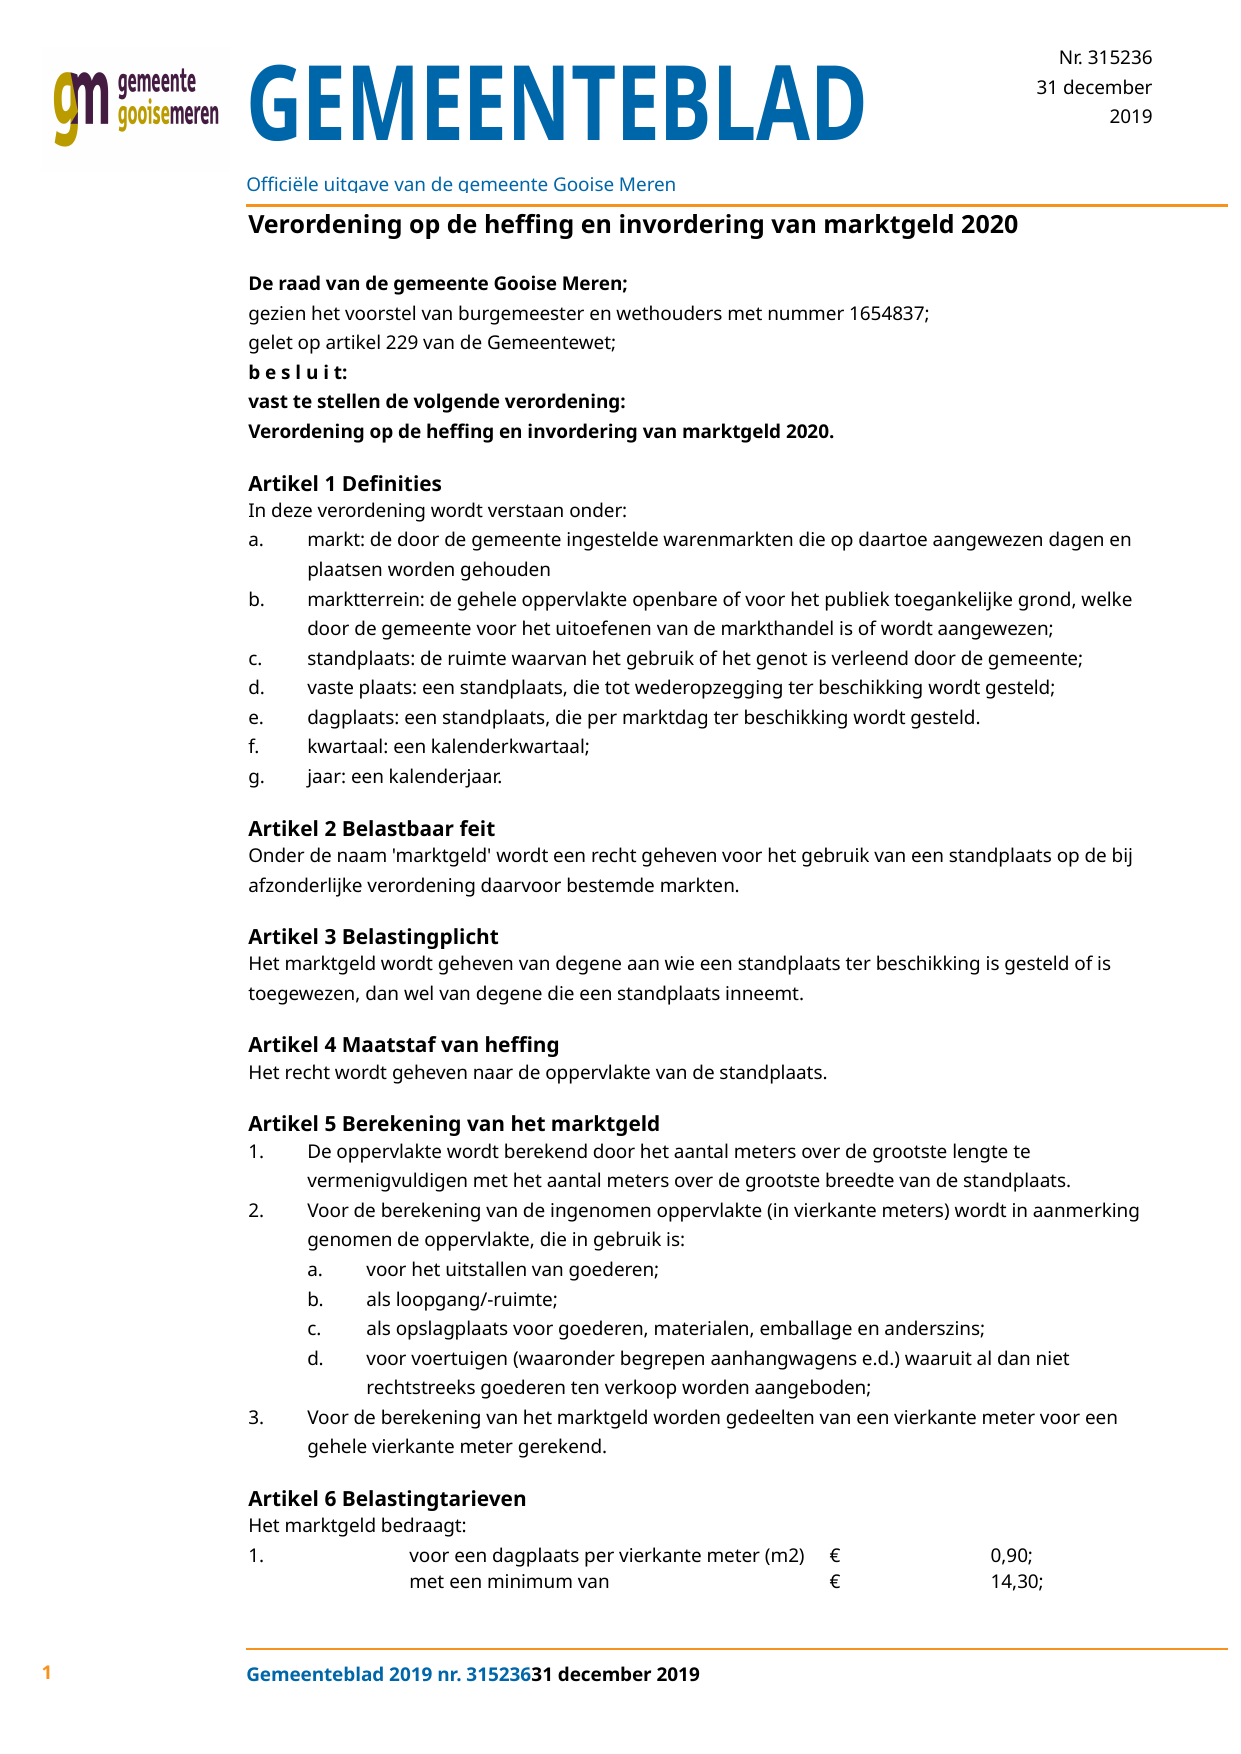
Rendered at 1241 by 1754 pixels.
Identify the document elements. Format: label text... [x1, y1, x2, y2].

table_cell met een minimum van [409, 1568, 829, 1594]
text Verordening op de heffing en invordering van marktgeld 2020. [248, 418, 1152, 444]
list jaar: een kalenderjaar. [248, 763, 1152, 789]
text De raad van de gemeente Gooise Meren; [248, 270, 1152, 296]
list De oppervlakte wordt berekend door het aantal meters over de grootste lengte te vermenigvuldigen met het aantal meters over de grootste breedte van de standplaats. [248, 1138, 1152, 1193]
list kwartaal: een kalenderkwartaal; [248, 734, 1152, 759]
table_header 0,90; [990, 1542, 1152, 1568]
text Artikel 4 Maatstaf van heffing [248, 1031, 1152, 1059]
table_header voor een dagplaats per vierkante meter (m2) [409, 1542, 829, 1568]
list Voor de berekening van het marktgeld worden gedeelten van een vierkante meter voor een gehele vierkante meter gerekend. [248, 1404, 1152, 1459]
list dagplaats: een standplaats, die per marktdag ter beschikking wordt gesteld. [248, 704, 1152, 730]
text gezien het voorstel van burgemeester en wethouders met nummer 1654837; [248, 300, 1152, 326]
list voor het uitstallen van goederen; [307, 1256, 1152, 1282]
list Voor de berekening van de ingenomen oppervlakte (in vierkante meters) wordt in aanmerking genomen de oppervlakte, die in gebruik is: [248, 1197, 1152, 1252]
list als opslagplaats voor goederen, materialen, emballage en anderszins; [307, 1315, 1152, 1341]
picture [41, 47, 231, 172]
table_cell 14,30; [990, 1568, 1152, 1594]
text Het marktgeld wordt geheven van degene aan wie een standplaats ter beschikking is gesteld of is toegewezen, dan wel van degene die een standplaats inneemt. [248, 951, 1152, 1006]
table_header € [829, 1542, 990, 1568]
text Artikel 5 Berekening van het marktgeld [248, 1109, 1152, 1138]
list markt: de door de gemeente ingestelde warenmarkten die op daartoe aangewezen dagen en plaatsen worden gehouden [248, 527, 1152, 582]
text Artikel 3 Belastingplicht [248, 922, 1152, 951]
text vast te stellen de volgende verordening: [248, 389, 1152, 414]
text Verordening op de heffing en invordering van marktgeld 2020 [248, 207, 1152, 241]
text Artikel 1 Definities [248, 469, 1152, 497]
list voor voertuigen (waaronder begrepen aanhangwagens e.d.) waaruit al dan niet rechtstreeks goederen ten verkoop worden aangeboden; [307, 1345, 1152, 1400]
table_header 1. [248, 1542, 409, 1568]
text Artikel 2 Belastbaar feit [248, 814, 1152, 842]
list vaste plaats: een standplaats, die tot wederopzegging ter beschikking wordt gesteld; [248, 674, 1152, 700]
text gelet op artikel 229 van de Gemeentewet; [248, 329, 1152, 355]
text Het marktgeld bedraagt: [248, 1513, 1152, 1538]
list als loopgang/-ruimte; [307, 1286, 1152, 1312]
table_cell [248, 1568, 409, 1594]
table_cell € [829, 1568, 990, 1594]
text b e s l u i t: [248, 359, 1152, 385]
text In deze verordening wordt verstaan onder: [248, 497, 1152, 523]
text Artikel 6 Belastingtarieven [248, 1484, 1152, 1513]
text Het recht wordt geheven naar de oppervlakte van de standplaats. [248, 1059, 1152, 1085]
list marktterrein: de gehele oppervlakte openbare of voor het publiek toegankelijke grond, welke door de gemeente voor het uitoefenen van de markthandel is of wordt aangewezen; [248, 586, 1152, 641]
list standplaats: de ruimte waarvan het gebruik of het genot is verleend door de gemeente; [248, 645, 1152, 671]
text Onder de naam 'marktgeld' wordt een recht geheven voor het gebruik van een standplaats op de bij afzonderlijke verordening daarvoor bestemde markten. [248, 842, 1152, 897]
